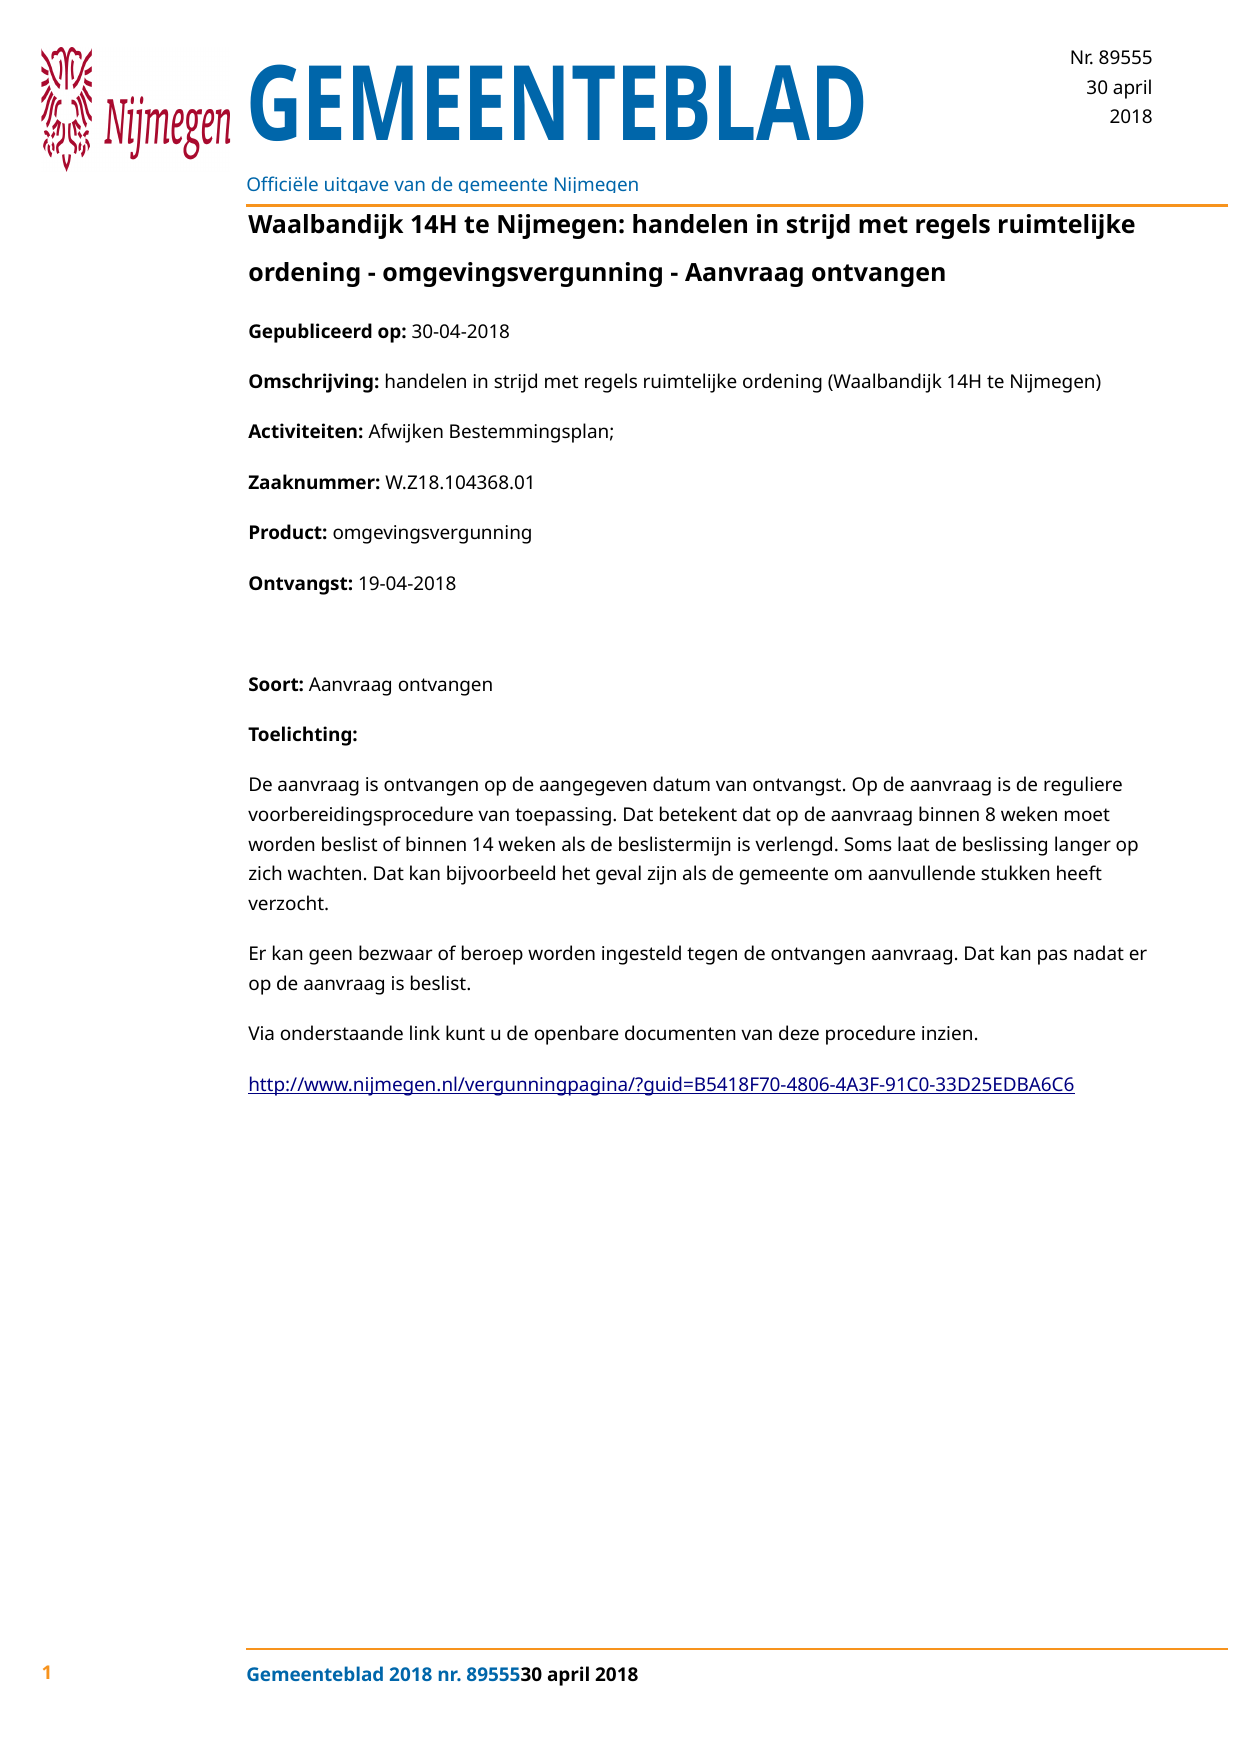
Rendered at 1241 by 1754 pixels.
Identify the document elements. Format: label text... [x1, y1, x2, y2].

text Zaaknummer: W.Z18.104368.01 [248, 469, 1152, 495]
text Ontvangst: 19-04-2018 [248, 570, 1152, 596]
text Waalbandijk 14H te Nijmegen: handelen in strijd met regels ruimtelijke ordening - omgevingsvergunning - Aanvraag ontvangen [248, 207, 1152, 288]
text Via onderstaande link kunt u de openbare documenten van deze procedure inzien. [248, 1020, 1152, 1046]
text Product: omgevingsvergunning [248, 519, 1152, 545]
text Toelichting: [248, 721, 1152, 747]
text Er kan geen bezwaar of beroep worden ingesteld tegen de ontvangen aanvraag. Dat kan pas nadat er op de aanvraag is beslist. [248, 940, 1152, 996]
text Omschrijving: handelen in strijd met regels ruimtelijke ordening (Waalbandijk 14H te Nijmegen) [248, 368, 1152, 394]
picture [41, 47, 231, 172]
text Gepubliceerd op: 30-04-2018 [248, 318, 1152, 344]
text http://www.nijmegen.nl/vergunningpagina/?guid=B5418F70-4806-4A3F-91C0-33D25EDBA6C6 [248, 1071, 1152, 1097]
text Soort: Aanvraag ontvangen [248, 671, 1152, 697]
text Activiteiten: Afwijken Bestemmingsplan; [248, 419, 1152, 444]
text De aanvraag is ontvangen op de aangegeven datum van ontvangst. Op de aanvraag is de reguliere voorbereidingsprocedure van toepassing. Dat betekent dat op de aanvraag binnen 8 weken moet worden beslist of binnen 14 weken als de beslistermijn is verlengd. Soms laat de beslissing langer op zich wachten. Dat kan bijvoorbeeld het geval zijn als de gemeente om aanvullende stukken heeft verzocht. [248, 772, 1152, 916]
